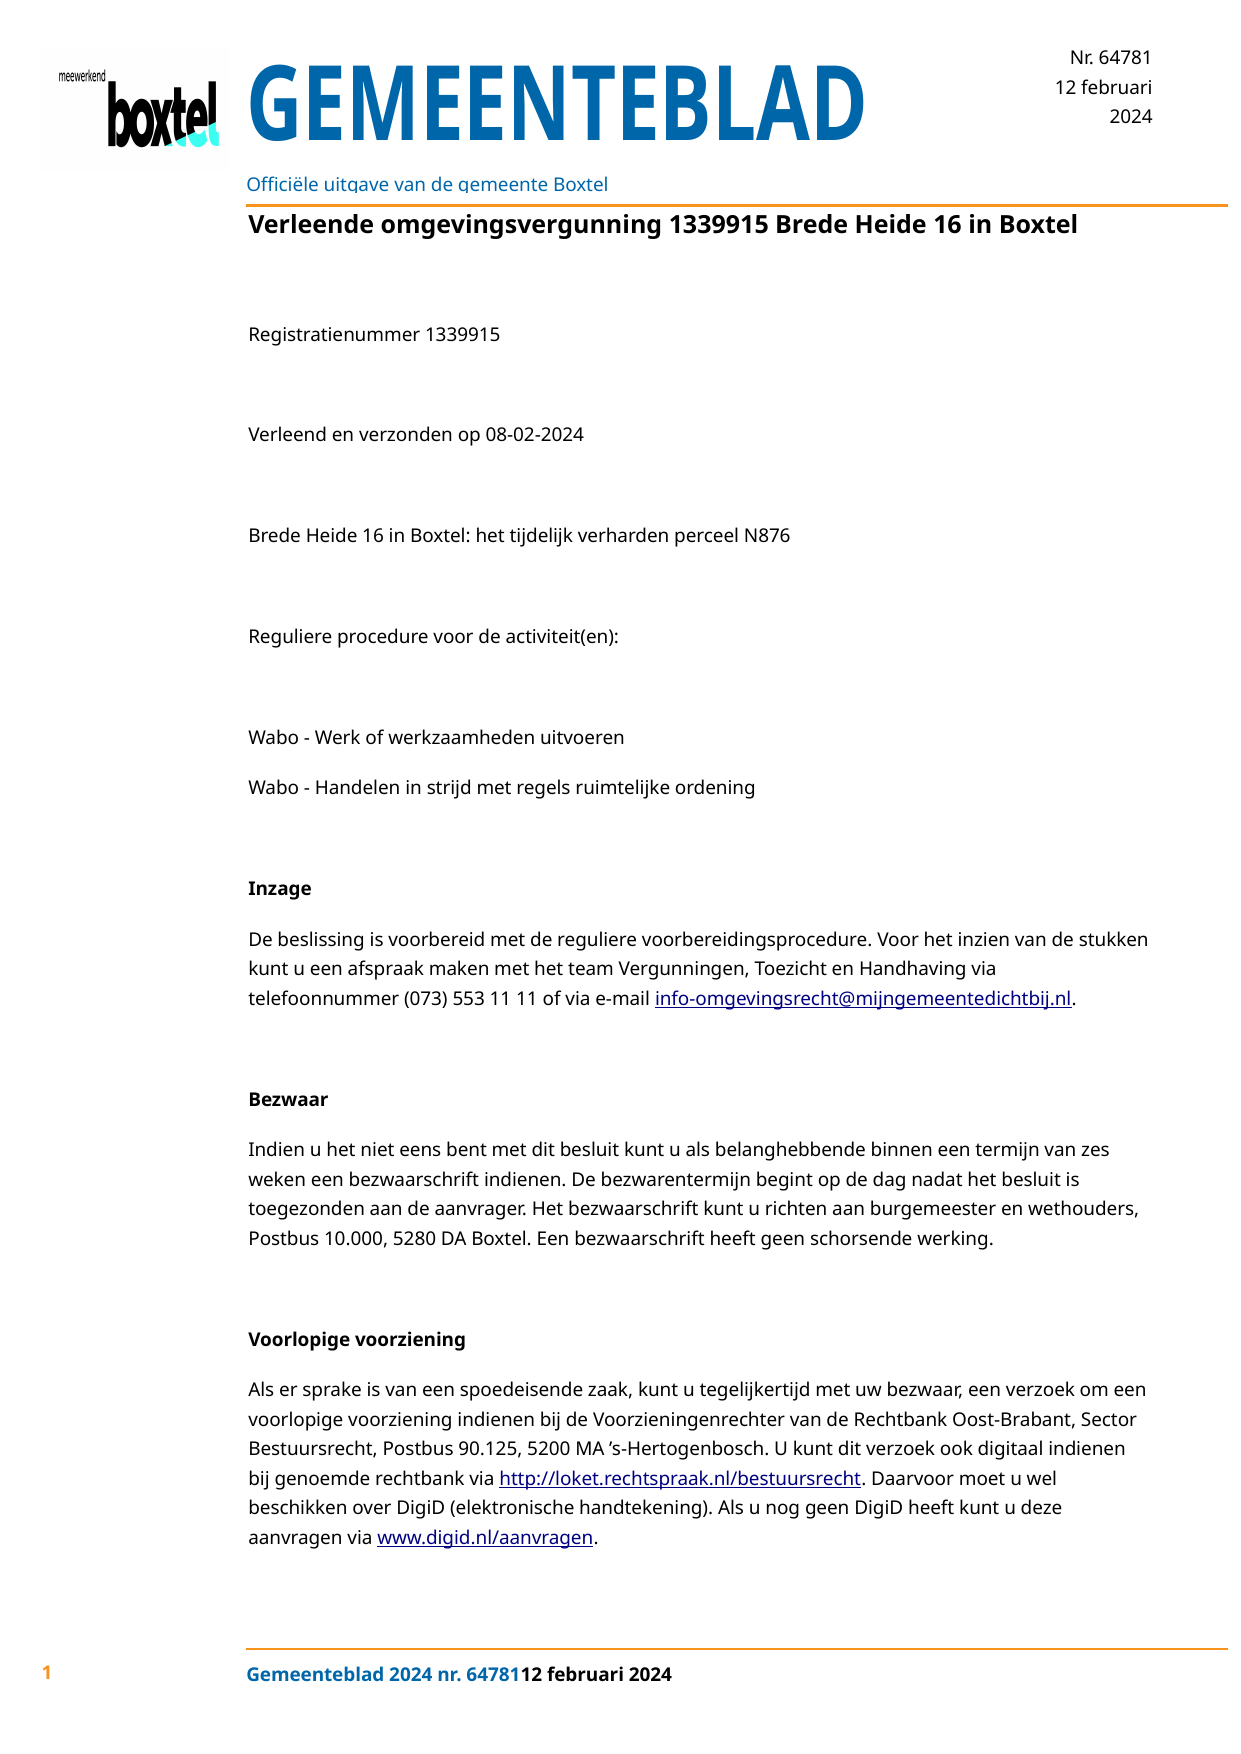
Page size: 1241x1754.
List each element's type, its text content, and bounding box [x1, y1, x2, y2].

text Indien u het niet eens bent met dit besluit kunt u als belanghebbende binnen een termijn van zes weken een bezwaarschrift indienen. De bezwarentermijn begint op de dag nadat het besluit is toegezonden aan de aanvrager. Het bezwaarschrift kunt u richten aan burgemeester en wethouders, Postbus 10.000, 5280 DA Boxtel. Een bezwaarschrift heeft geen schorsende werking. [248, 1136, 1152, 1251]
text Verleende omgevingsvergunning 1339915 Brede Heide 16 in Boxtel [248, 207, 1152, 241]
text Wabo - Werk of werkzaamheden uitvoeren [248, 724, 1152, 750]
text Verleend en verzonden op 08-02-2024 [248, 422, 1152, 447]
text Inzage [248, 875, 1152, 901]
text Bezwaar [248, 1086, 1152, 1111]
text Als er sprake is van een spoedeisende zaak, kunt u tegelijkertijd met uw bezwaar, een verzoek om een voorlopige voorziening indienen bij de Voorzieningenrechter van de Rechtbank Oost-Brabant, Sector Bestuursrecht, Postbus 90.125, 5200 MA ’s-Hertogenbosch. U kunt dit verzoek ook digitaal indienen bij genoemde rechtbank via http://loket.rechtspraak.nl/bestuursrecht. Daarvoor moet u wel beschikken over DigiD (elektronische handtekening). Als u nog geen DigiD heeft kunt u deze aanvragen via www.digid.nl/aanvragen. [248, 1376, 1152, 1550]
picture [41, 47, 231, 172]
text Brede Heide 16 in Boxtel: het tijdelijk verharden perceel N876 [248, 522, 1152, 548]
text Reguliere procedure voor de activiteit(en): [248, 623, 1152, 649]
text Registratienummer 1339915 [248, 321, 1152, 346]
text Voorlopige voorziening [248, 1326, 1152, 1351]
text De beslissing is voorbereid met de reguliere voorbereidingsprocedure. Voor het inzien van de stukken kunt u een afspraak maken met het team Vergunningen, Toezicht en Handhaving via telefoonnummer (073) 553 11 11 of via e-mail info-omgevingsrecht@mijngemeentedichtbij.nl. [248, 926, 1152, 1011]
text Wabo - Handelen in strijd met regels ruimtelijke ordening [248, 774, 1152, 800]
